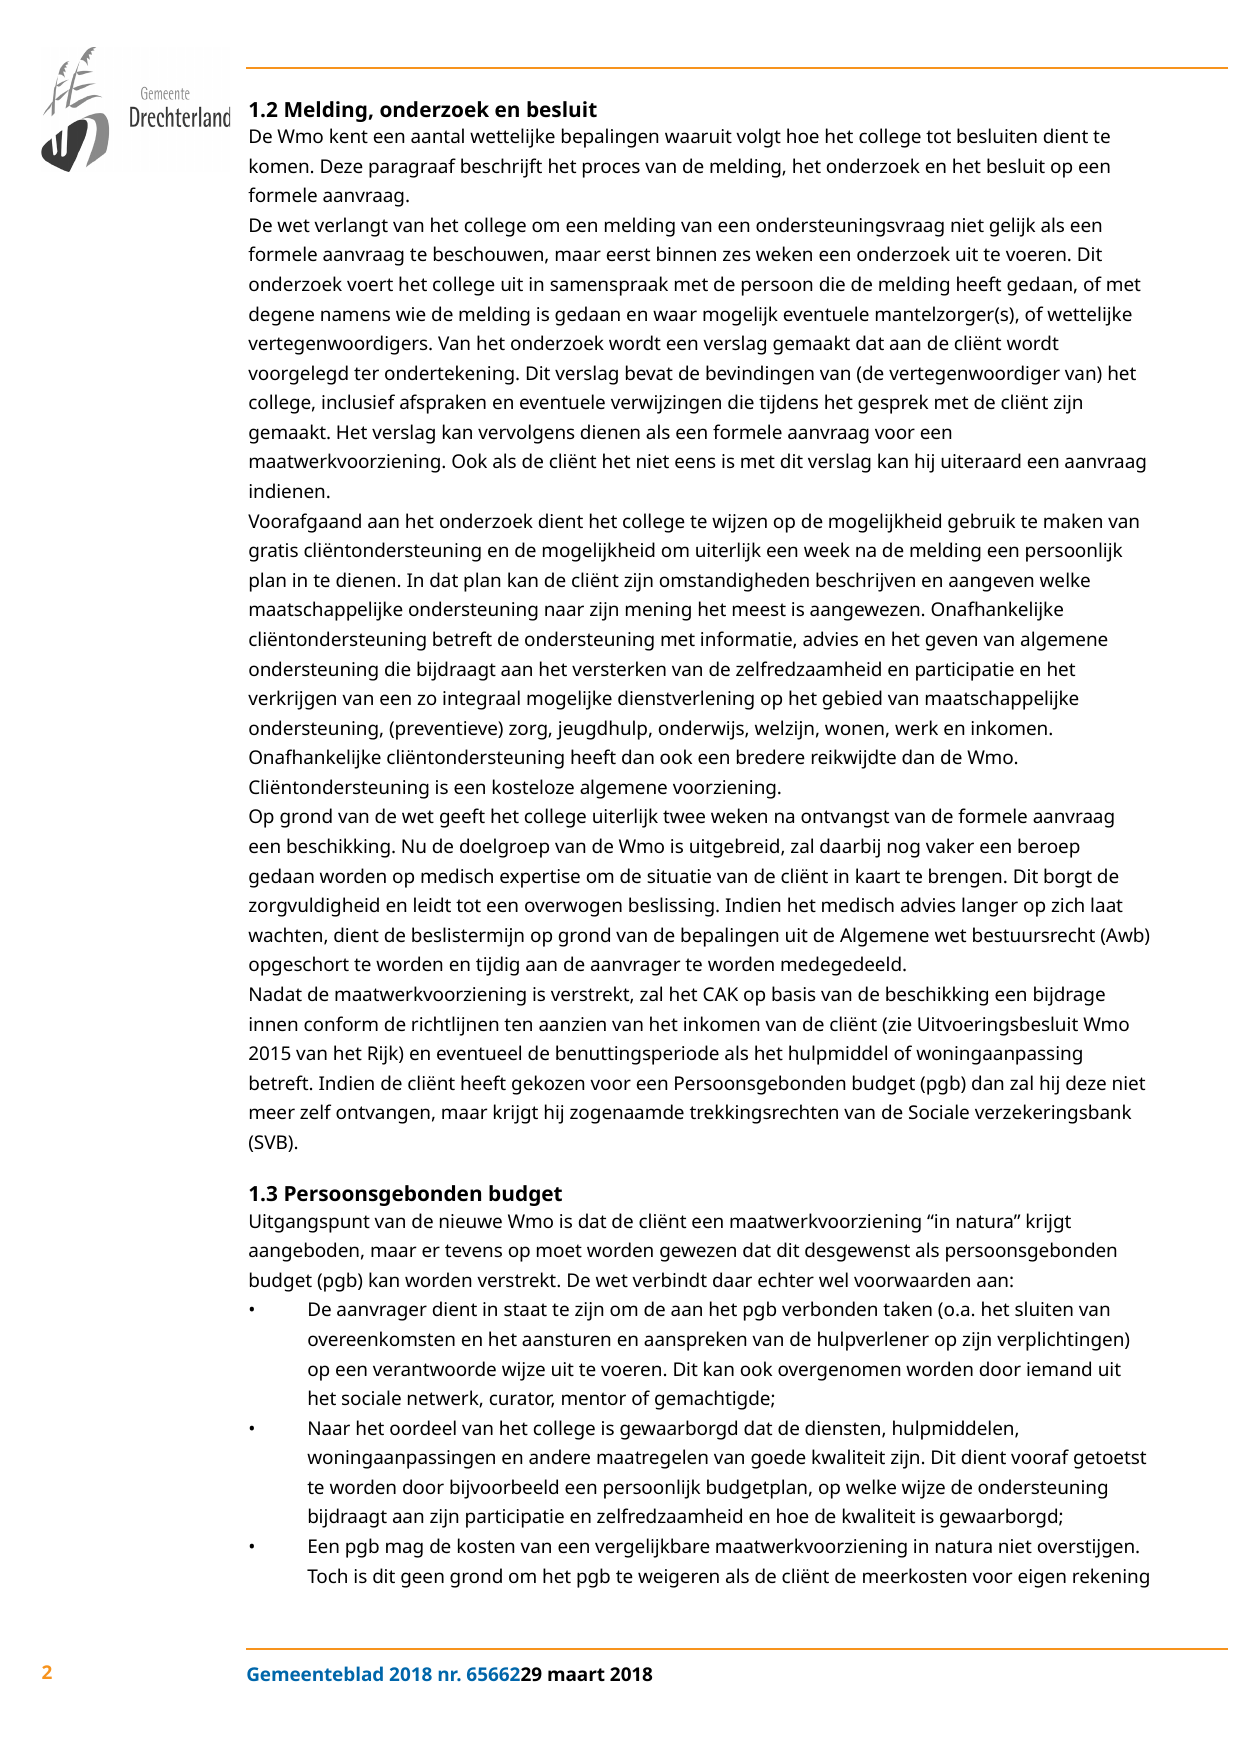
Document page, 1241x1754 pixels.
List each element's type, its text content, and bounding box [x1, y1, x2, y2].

text 1.2 Melding, onderzoek en besluit [248, 95, 1152, 123]
list Een pgb mag de kosten van een vergelijkbare maatwerkvoorziening in natura niet overstijgen. Toch is dit geen grond om het pgb te weigeren als de cliënt de meerkosten voor eigen rekening [248, 1533, 1152, 1589]
text Op grond van de wet geeft het college uiterlijk twee weken na ontvangst van de formele aanvraag een beschikking. Nu de doelgroep van de Wmo is uitgebreid, zal daarbij nog vaker een beroep gedaan worden op medisch expertise om de situatie van de cliënt in kaart te brengen. Dit borgt de zorgvuldigheid en leidt tot een overwogen beslissing. Indien het medisch advies langer op zich laat wachten, dient de beslistermijn op grond van de bepalingen uit de Algemene wet bestuursrecht (Awb) opgeschort te worden en tijdig aan de aanvrager te worden medegedeeld. [248, 804, 1152, 977]
list Naar het oordeel van het college is gewaarborgd dat de diensten, hulpmiddelen, woningaanpassingen en andere maatregelen van goede kwaliteit zijn. Dit dient vooraf getoetst te worden door bijvoorbeeld een persoonlijk budgetplan, op welke wijze de ondersteuning bijdraagt aan zijn participatie en zelfredzaamheid en hoe de kwaliteit is gewaarborgd; [248, 1415, 1152, 1529]
text De Wmo kent een aantal wettelijke bepalingen waaruit volgt hoe het college tot besluiten dient te komen. Deze paragraaf beschrijft het proces van de melding, het onderzoek en het besluit op een formele aanvraag. [248, 123, 1152, 208]
text De wet verlangt van het college om een melding van een ondersteuningsvraag niet gelijk als een formele aanvraag te beschouwen, maar eerst binnen zes weken een onderzoek uit te voeren. Dit onderzoek voert het college uit in samenspraak met de persoon die de melding heeft gedaan, of met degene namens wie de melding is gedaan en waar mogelijk eventuele mantelzorger(s), of wettelijke vertegenwoordigers. Van het onderzoek wordt een verslag gemaakt dat aan de cliënt wordt voorgelegd ter ondertekening. Dit verslag bevat de bevindingen van (de vertegenwoordiger van) het college, inclusief afspraken en eventuele verwijzingen die tijdens het gesprek met de cliënt zijn gemaakt. Het verslag kan vervolgens dienen als een formele aanvraag voor een maatwerkvoorziening. Ook als de cliënt het niet eens is met dit verslag kan hij uiteraard een aanvraag indienen. [248, 212, 1152, 504]
text Voorafgaand aan het onderzoek dient het college te wijzen op de mogelijkheid gebruik te maken van gratis cliëntondersteuning en de mogelijkheid om uiterlijk een week na de melding een persoonlijk plan in te dienen. In dat plan kan de cliënt zijn omstandigheden beschrijven en aangeven welke maatschappelijke ondersteuning naar zijn mening het meest is aangewezen. Onafhankelijke cliëntondersteuning betreft de ondersteuning met informatie, advies en het geven van algemene ondersteuning die bijdraagt aan het versterken van de zelfredzaamheid en participatie en het verkrijgen van een zo integraal mogelijke dienstverlening op het gebied van maatschappelijke ondersteuning, (preventieve) zorg, jeugdhulp, onderwijs, welzijn, wonen, werk en inkomen. Onafhankelijke cliëntondersteuning heeft dan ook een bredere reikwijdte dan de Wmo. Cliëntondersteuning is een kosteloze algemene voorziening. [248, 508, 1152, 800]
text Uitgangspunt van de nieuwe Wmo is dat de cliënt een maatwerkvoorziening “in natura” krijgt aangeboden, maar er tevens op moet worden gewezen dat dit desgewenst als persoonsgebonden budget (pgb) kan worden verstrekt. De wet verbindt daar echter wel voorwaarden aan: [248, 1208, 1152, 1293]
list De aanvrager dient in staat te zijn om de aan het pgb verbonden taken (o.a. het sluiten van overeenkomsten en het aansturen en aanspreken van de hulpverlener op zijn verplichtingen) op een verantwoorde wijze uit te voeren. Dit kan ook overgenomen worden door iemand uit het sociale netwerk, curator, mentor of gemachtigde; [248, 1297, 1152, 1411]
text Nadat de maatwerkvoorziening is verstrekt, zal het CAK op basis van de beschikking een bijdrage innen conform de richtlijnen ten aanzien van het inkomen van de cliënt (zie Uitvoeringsbesluit Wmo 2015 van het Rijk) en eventueel de benuttingsperiode als het hulpmiddel of woningaanpassing betreft. Indien de cliënt heeft gekozen voor een Persoonsgebonden budget (pgb) dan zal hij deze niet meer zelf ontvangen, maar krijgt hij zogenaamde trekkingsrechten van de Sociale verzekeringsbank (SVB). [248, 981, 1152, 1155]
text 1.3 Persoonsgebonden budget [248, 1179, 1152, 1208]
picture [41, 47, 231, 172]
